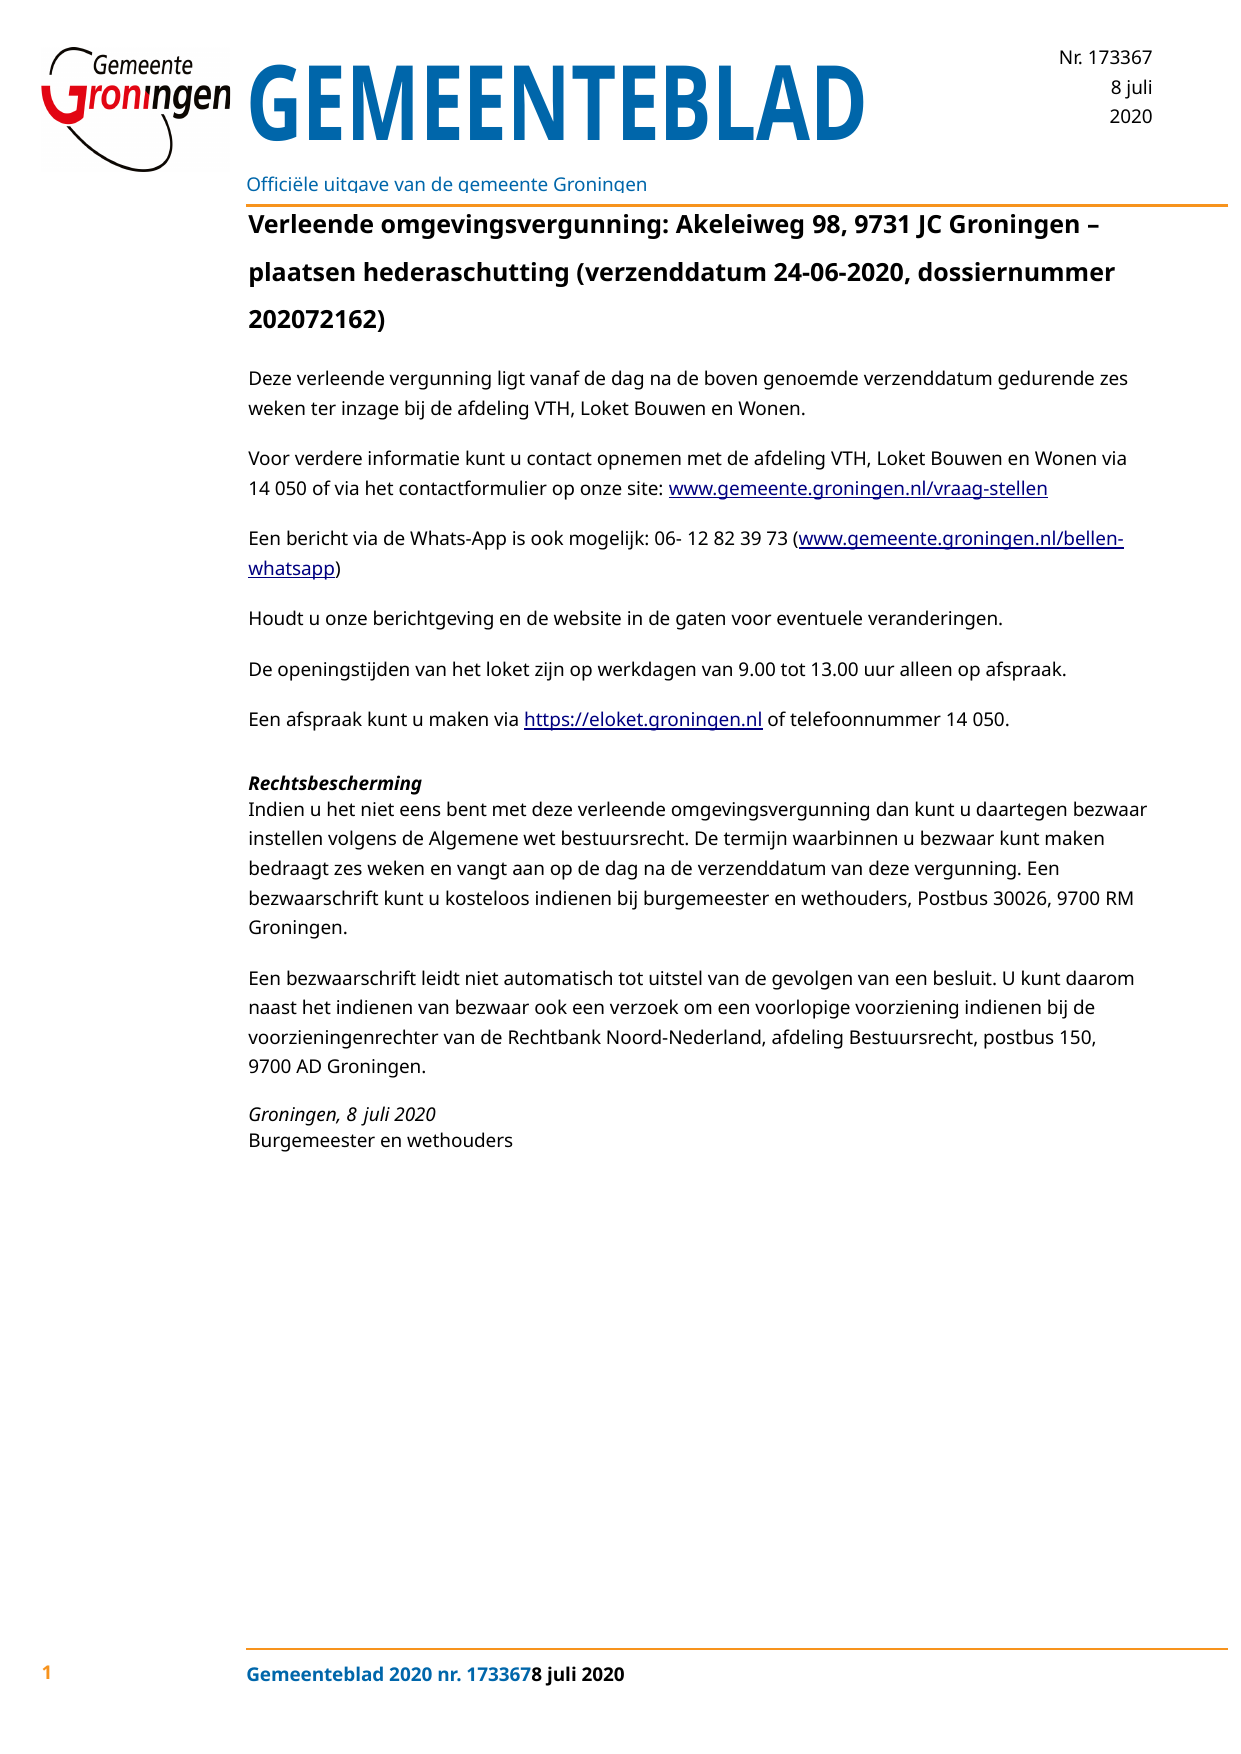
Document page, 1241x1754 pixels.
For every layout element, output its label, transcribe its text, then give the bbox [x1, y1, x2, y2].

text Verleende omgevingsvergunning: Akeleiweg 98, 9731 JC Groningen – plaatsen hederaschutting (verzenddatum 24-06-2020, dossiernummer 202072162) [248, 207, 1152, 336]
text Burgemeester en wethouders [248, 1127, 1152, 1153]
text Indien u het niet eens bent met deze verleende omgevingsvergunning dan kunt u daartegen bezwaar instellen volgens de Algemene wet bestuursrecht. De termijn waarbinnen u bezwaar kunt maken bedraagt zes weken en vangt aan op de dag na de verzenddatum van deze vergunning. Een bezwaarschrift kunt u kosteloos indienen bij burgemeester en wethouders, Postbus 30026, 9700 RM Groningen. [248, 796, 1152, 940]
text Een bericht via de Whats-App is ook mogelijk: 06- 12 82 39 73 (www.gemeente.groningen.nl/bellen-whatsapp) [248, 526, 1152, 581]
text Voor verdere informatie kunt u contact opnemen met de afdeling VTH, Loket Bouwen en Wonen via 14 050 of via het contactformulier op onze site: www.gemeente.groningen.nl/vraag-stellen [248, 446, 1152, 501]
text De openingstijden van het loket zijn op werkdagen van 9.00 tot 13.00 uur alleen op afspraak. [248, 656, 1152, 682]
picture [41, 47, 231, 172]
text Een bezwaarschrift leidt niet automatisch tot uitstel van de gevolgen van een besluit. U kunt daarom naast het indienen van bezwaar ook een verzoek om een voorlopige voorziening indienen bij de voorzieningenrechter van de Rechtbank Noord-Nederland, afdeling Bestuursrecht, postbus 150, 9700 AD Groningen. [248, 965, 1152, 1079]
text Houdt u onze berichtgeving en de website in de gaten voor eventuele veranderingen. [248, 606, 1152, 631]
text Groningen, 8 juli 2020 [248, 1101, 1152, 1127]
text Rechtsbescherming [248, 770, 1152, 796]
text Een afspraak kunt u maken via https://eloket.groningen.nl of telefoonnummer 14 050. [248, 706, 1152, 732]
text Deze verleende vergunning ligt vanaf de dag na de boven genoemde verzenddatum gedurende zes weken ter inzage bij de afdeling VTH, Loket Bouwen en Wonen. [248, 366, 1152, 421]
